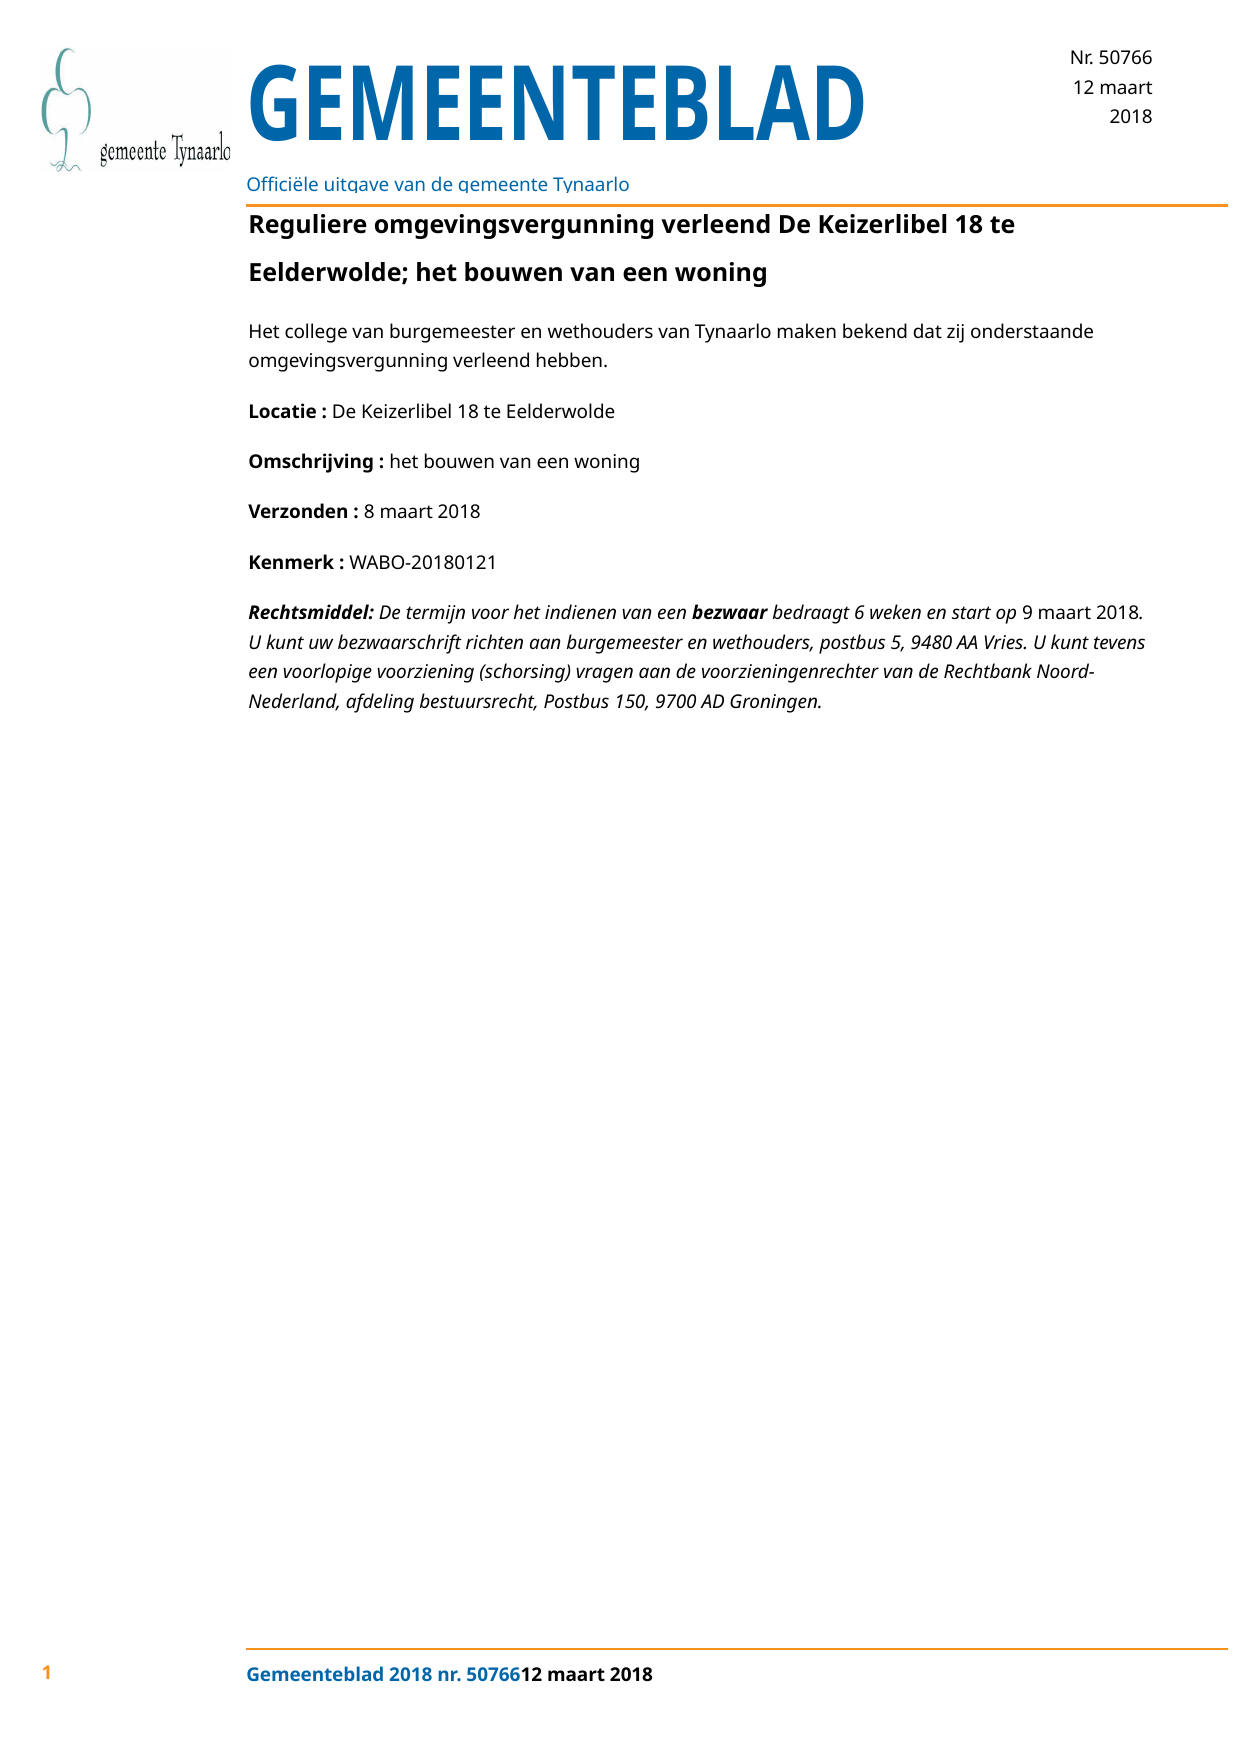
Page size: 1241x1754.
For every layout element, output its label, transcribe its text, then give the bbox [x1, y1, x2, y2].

text Reguliere omgevingsvergunning verleend De Keizerlibel 18 te Eelderwolde; het bouwen van een woning [248, 207, 1152, 288]
picture [41, 47, 231, 172]
text Rechtsmiddel: De termijn voor het indienen van een bezwaar bedraagt 6 weken en start op 9 maart 2018. U kunt uw bezwaarschrift richten aan burgemeester en wethouders, postbus 5, 9480 AA Vries. U kunt tevens een voorlopige voorziening (schorsing) vragen aan de voorzieningenrechter van de Rechtbank Noord-Nederland, afdeling bestuursrecht, Postbus 150, 9700 AD Groningen. [248, 599, 1152, 714]
text Omschrijving : het bouwen van een woning [248, 448, 1152, 474]
text Het college van burgemeester en wethouders van Tynaarlo maken bekend dat zij onderstaande omgevingsvergunning verleend hebben. [248, 318, 1152, 373]
text Verzonden : 8 maart 2018 [248, 499, 1152, 524]
text Locatie : De Keizerlibel 18 te Eelderwolde [248, 398, 1152, 424]
text Kenmerk : WABO-20180121 [248, 549, 1152, 575]
